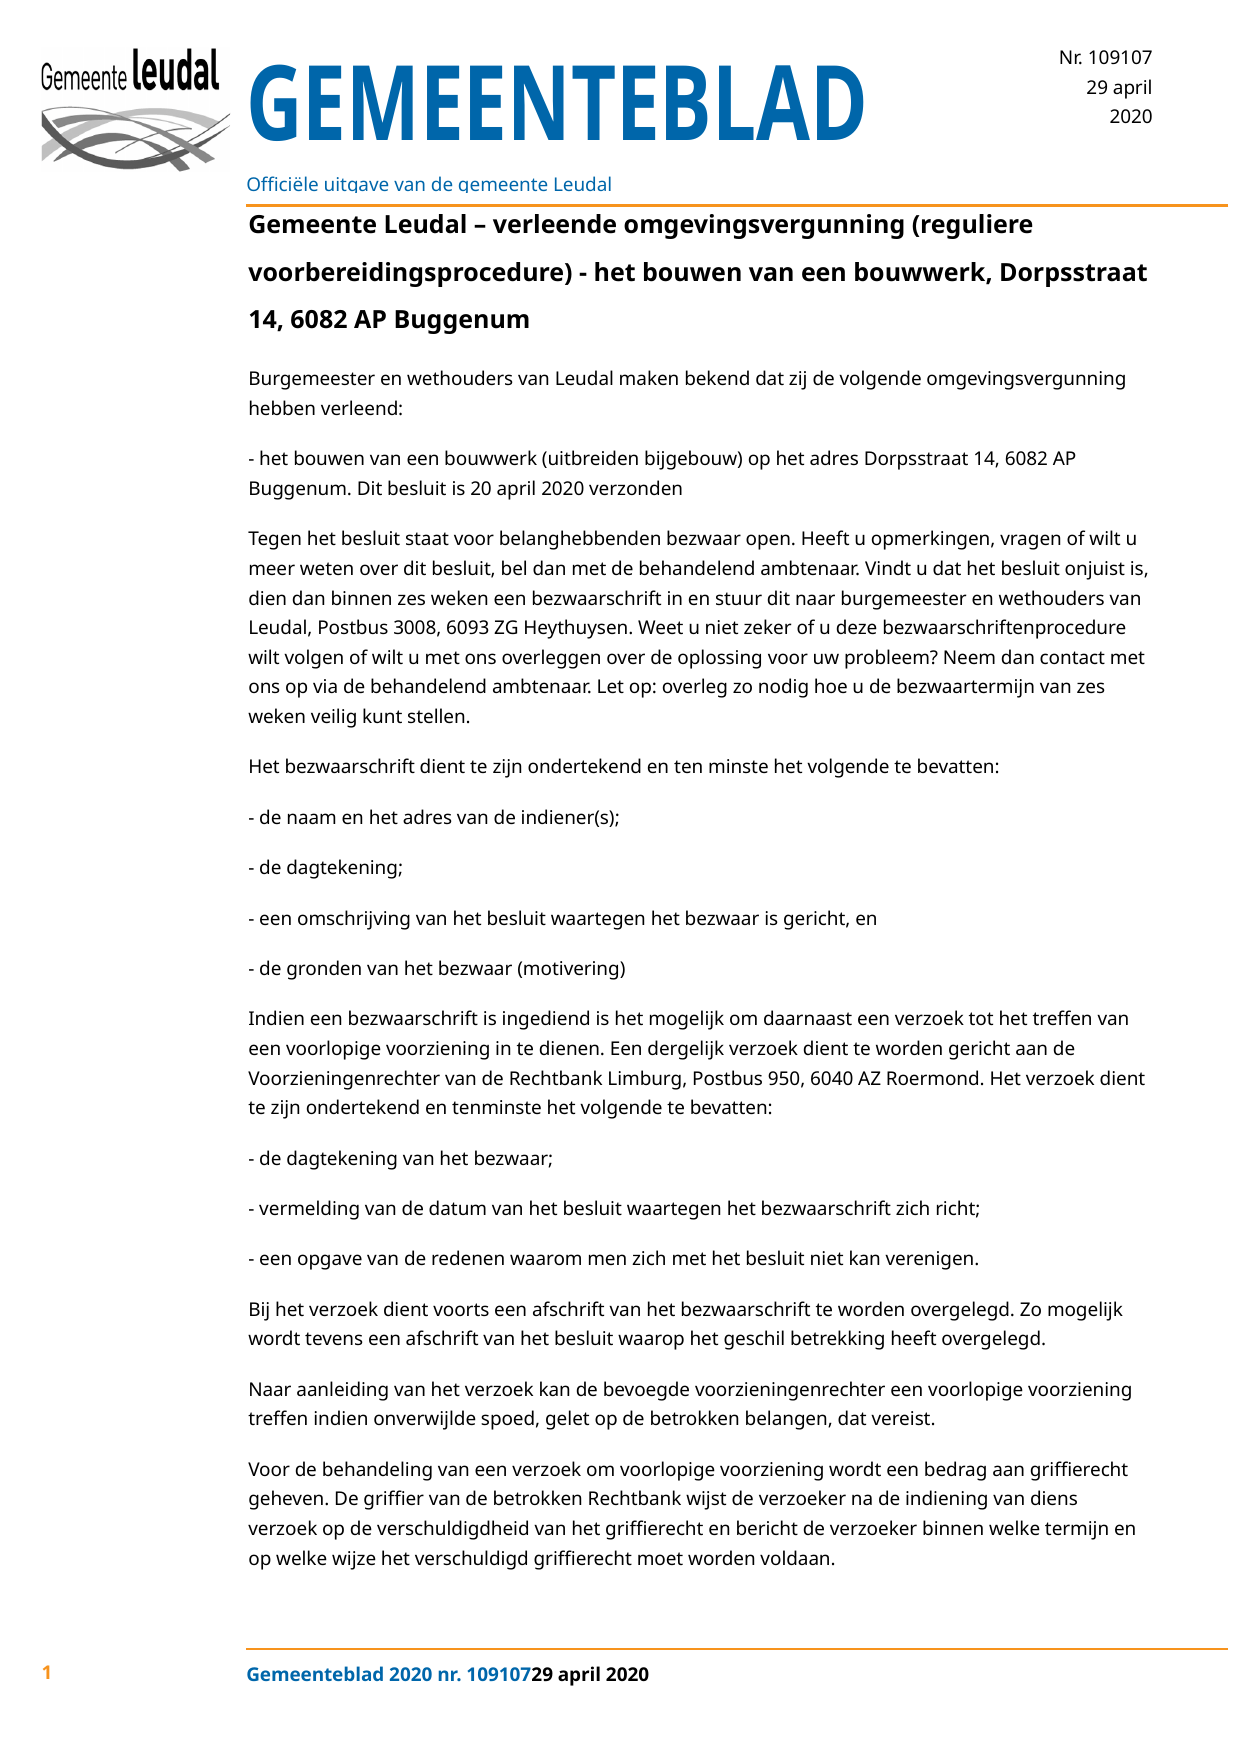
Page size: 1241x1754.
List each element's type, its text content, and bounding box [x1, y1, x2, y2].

text Naar aanleiding van het verzoek kan de bevoegde voorzieningenrechter een voorlopige voorziening treffen indien onverwijlde spoed, gelet op de betrokken belangen, dat vereist. [248, 1376, 1152, 1431]
text Gemeente Leudal – verleende omgevingsvergunning (reguliere voorbereidingsprocedure) - het bouwen van een bouwwerk, Dorpsstraat 14, 6082 AP Buggenum [248, 207, 1152, 336]
text Tegen het besluit staat voor belanghebbenden bezwaar open. Heeft u opmerkingen, vragen of wilt u meer weten over dit besluit, bel dan met de behandelend ambtenaar. Vindt u dat het besluit onjuist is, dien dan binnen zes weken een bezwaarschrift in en stuur dit naar burgemeester en wethouders van Leudal, Postbus 3008, 6093 ZG Heythuysen. Weet u niet zeker of u deze bezwaarschriftenprocedure wilt volgen of wilt u met ons overleggen over de oplossing voor uw probleem? Neem dan contact met ons op via de behandelend ambtenaar. Let op: overleg zo nodig hoe u de bezwaartermijn van zes weken veilig kunt stellen. [248, 526, 1152, 729]
text - de dagtekening van het bezwaar; [248, 1145, 1152, 1170]
text Voor de behandeling van een verzoek om voorlopige voorziening wordt een bedrag aan griffierecht geheven. De griffier van de betrokken Rechtbank wijst de verzoeker na de indiening van diens verzoek op de verschuldigdheid van het griffierecht en bericht de verzoeker binnen welke termijn en op welke wijze het verschuldigd griffierecht moet worden voldaan. [248, 1456, 1152, 1570]
text - de gronden van het bezwaar (motivering) [248, 955, 1152, 981]
text Indien een bezwaarschrift is ingediend is het mogelijk om daarnaast een verzoek tot het treffen van een voorlopige voorziening in te dienen. Een dergelijk verzoek dient te worden gericht aan de Voorzieningenrechter van de Rechtbank Limburg, Postbus 950, 6040 AZ Roermond. Het verzoek dient te zijn ondertekend en tenminste het volgende te bevatten: [248, 1006, 1152, 1120]
text Burgemeester en wethouders van Leudal maken bekend dat zij de volgende omgevingsvergunning hebben verleend: [248, 366, 1152, 421]
text - het bouwen van een bouwwerk (uitbreiden bijgebouw) op het adres Dorpsstraat 14, 6082 AP Buggenum. Dit besluit is 20 april 2020 verzonden [248, 446, 1152, 501]
text - de naam en het adres van de indiener(s); [248, 804, 1152, 829]
text Bij het verzoek dient voorts een afschrift van het bezwaarschrift te worden overgelegd. Zo mogelijk wordt tevens een afschrift van het besluit waarop het geschil betrekking heeft overgelegd. [248, 1296, 1152, 1351]
text - een omschrijving van het besluit waartegen het bezwaar is gericht, en [248, 905, 1152, 930]
text - een opgave van de redenen waarom men zich met het besluit niet kan verenigen. [248, 1246, 1152, 1271]
picture [41, 47, 231, 172]
text Het bezwaarschrift dient te zijn ondertekend en ten minste het volgende te bevatten: [248, 753, 1152, 779]
text - vermelding van de datum van het besluit waartegen het bezwaarschrift zich richt; [248, 1195, 1152, 1221]
text - de dagtekening; [248, 854, 1152, 880]
